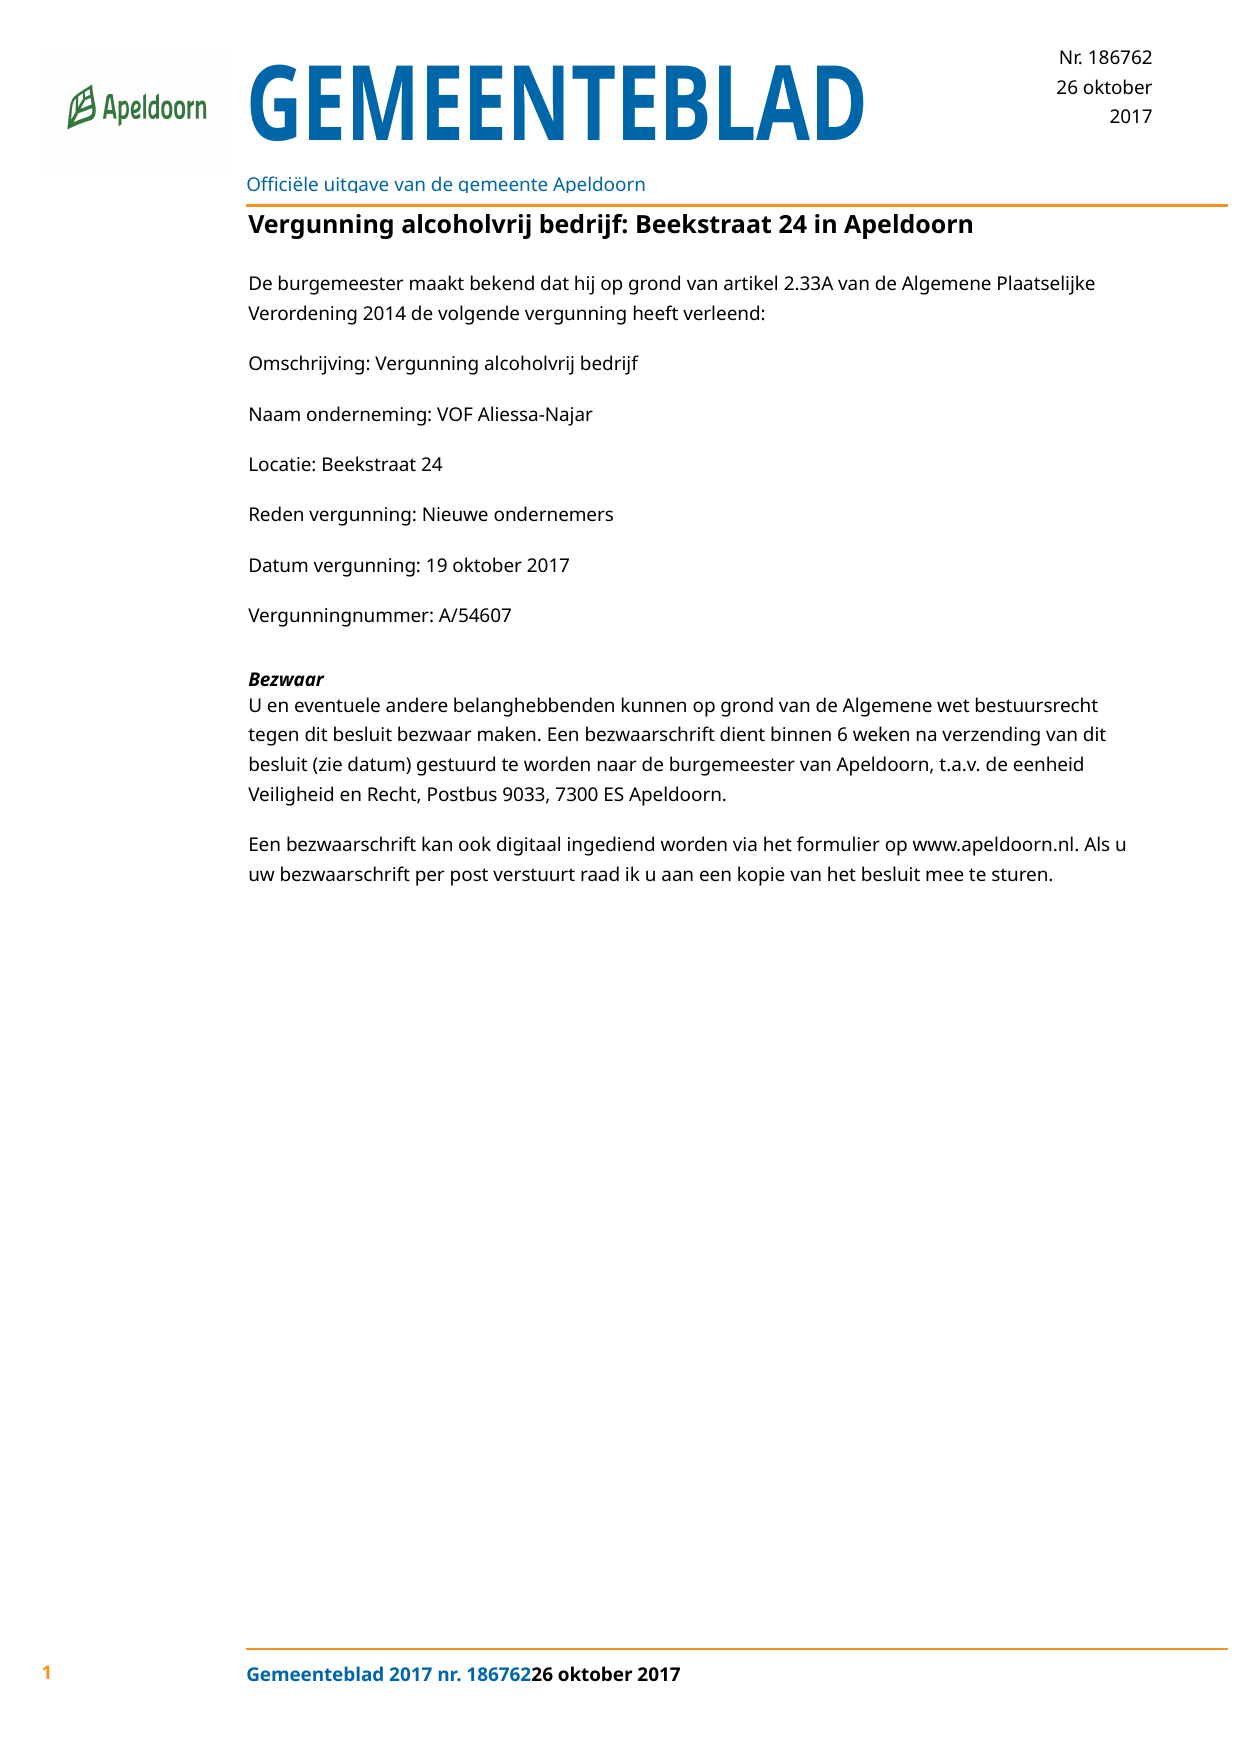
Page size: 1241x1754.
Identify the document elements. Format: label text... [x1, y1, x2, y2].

picture [41, 47, 231, 172]
text Locatie: Beekstraat 24 [248, 451, 1152, 477]
text Datum vergunning: 19 oktober 2017 [248, 552, 1152, 578]
text De burgemeester maakt bekend dat hij op grond van artikel 2.33A van de Algemene Plaatselijke Verordening 2014 de volgende vergunning heeft verleend: [248, 270, 1152, 326]
text Een bezwaarschrift kan ook digitaal ingediend worden via het formulier op www.apeldoorn.nl. Als u uw bezwaarschrift per post verstuurt raad ik u aan een kopie van het besluit mee te sturen. [248, 831, 1152, 887]
text Bezwaar [248, 666, 1152, 692]
text Naam onderneming: VOF Aliessa-Najar [248, 401, 1152, 426]
text Reden vergunning: Nieuwe ondernemers [248, 502, 1152, 527]
text Vergunning alcoholvrij bedrijf: Beekstraat 24 in Apeldoorn [248, 207, 1152, 241]
text Vergunningnummer: A/54607 [248, 602, 1152, 628]
text Omschrijving: Vergunning alcoholvrij bedrijf [248, 350, 1152, 376]
text U en eventuele andere belanghebbenden kunnen op grond van de Algemene wet bestuursrecht tegen dit besluit bezwaar maken. Een bezwaarschrift dient binnen 6 weken na verzending van dit besluit (zie datum) gestuurd te worden naar de burgemeester van Apeldoorn, t.a.v. de eenheid Veiligheid en Recht, Postbus 9033, 7300 ES Apeldoorn. [248, 692, 1152, 807]
